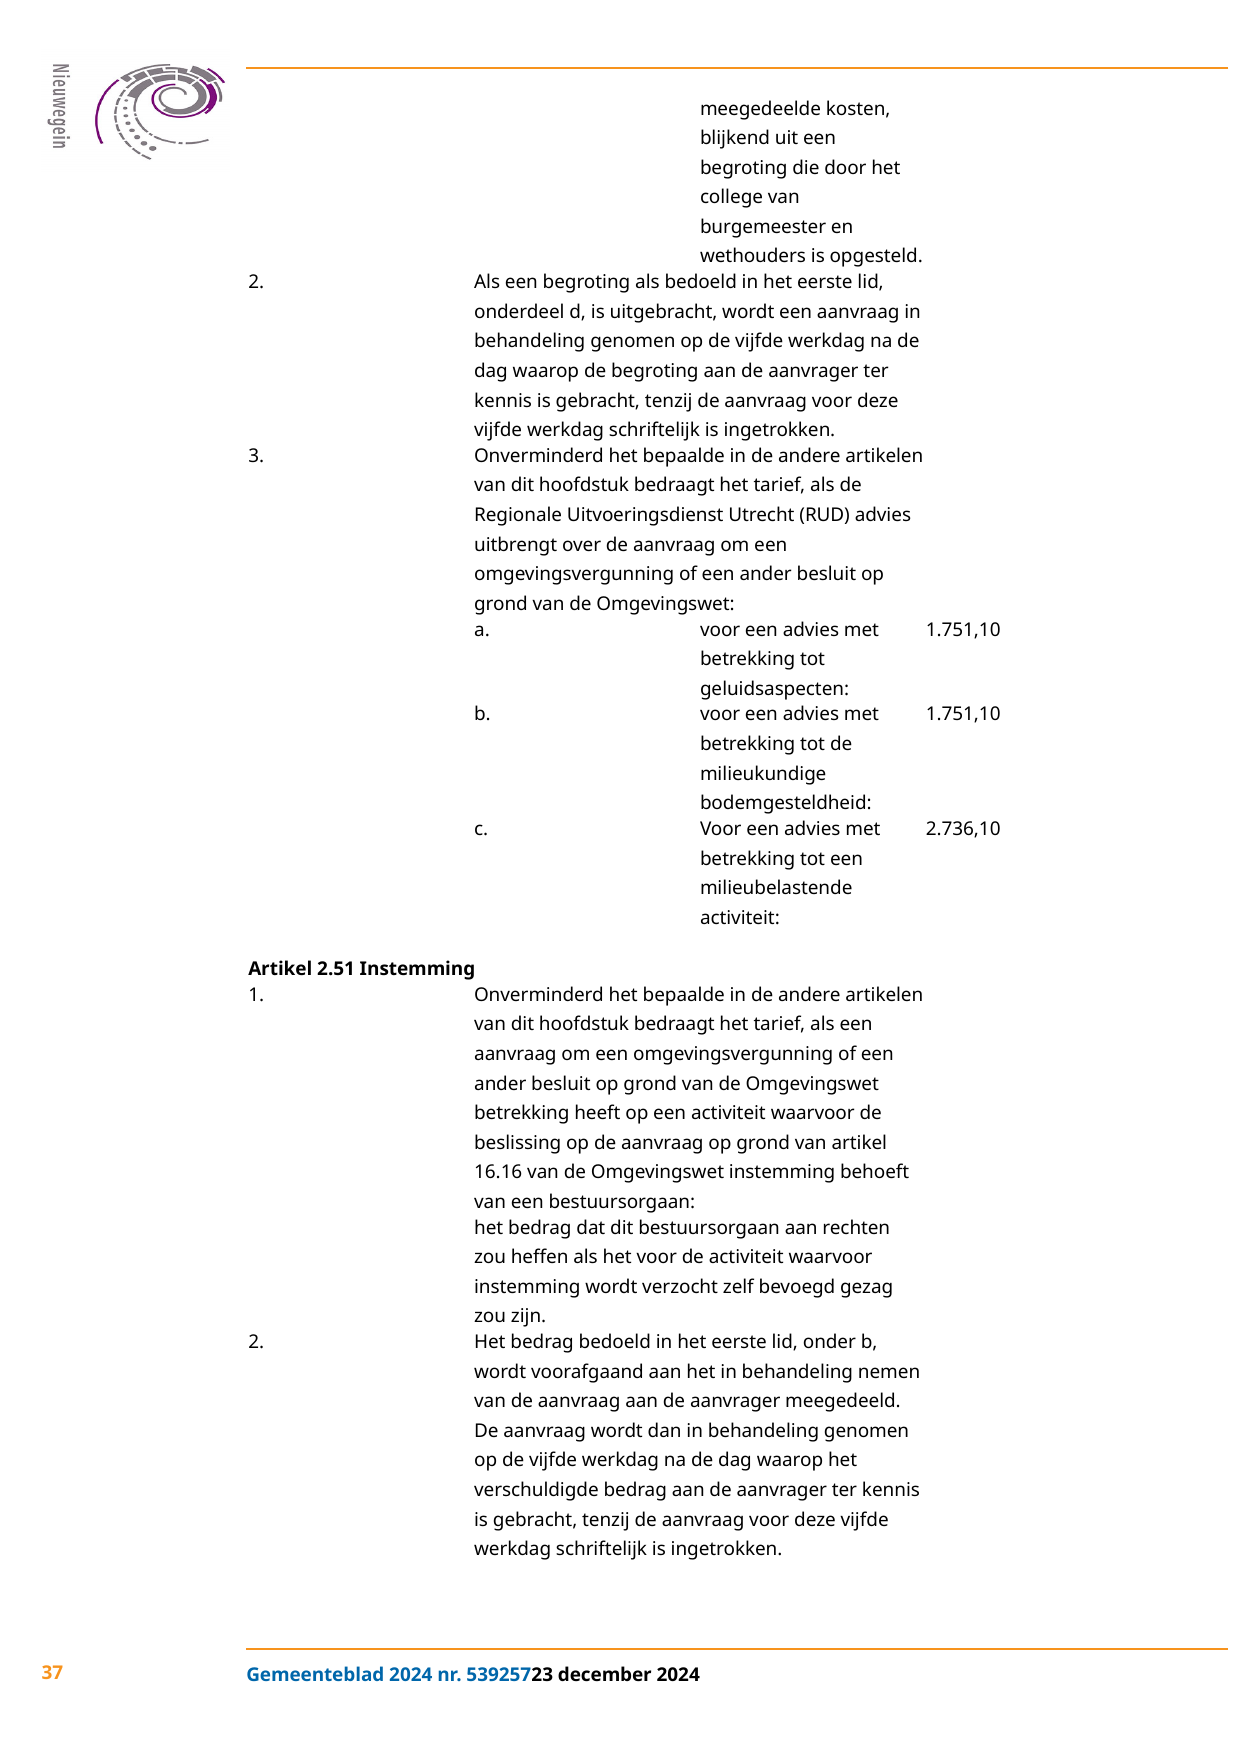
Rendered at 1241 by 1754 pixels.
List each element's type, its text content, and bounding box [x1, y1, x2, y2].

table_cell [926, 955, 1152, 981]
table_cell [248, 815, 474, 929]
table_cell 1. [248, 981, 474, 1214]
table_cell Voor een advies met betrekking tot een milieubelastende activiteit: [700, 815, 926, 929]
table_cell [248, 930, 474, 955]
table_cell [926, 981, 1152, 1214]
table_cell [248, 701, 474, 815]
table_cell 2. [248, 269, 474, 442]
table_cell voor een advies met betrekking tot geluidsaspecten: [700, 616, 926, 701]
table_cell [474, 815, 700, 929]
table_cell Als een begroting als bedoeld in het eerste lid, onderdeel d, is uitgebracht, wordt een aanvraag in behandeling genomen op de vijfde werkdag na de dag waarop de begroting aan de aanvrager ter kennis is gebracht, tenzij de aanvraag voor deze vijfde werkdag schriftelijk is ingetrokken. [474, 269, 926, 442]
table_cell 3. [248, 442, 474, 616]
table_cell [926, 95, 1152, 268]
picture [41, 47, 231, 172]
table_cell het bedrag dat dit bestuursorgaan aan rechten zou heffen als het voor de activiteit waarvoor instemming wordt verzocht zelf bevoegd gezag zou zijn. [474, 1214, 926, 1328]
table_cell [248, 95, 474, 268]
table_cell b. [474, 701, 700, 815]
table_cell Onverminderd het bepaalde in de andere artikelen van dit hoofdstuk bedraagt het tarief, als de Regionale Uitvoeringsdienst Utrecht (RUD) advies uitbrengt over de aanvraag om een omgevingsvergunning of een ander besluit op grond van de Omgevingswet: [474, 442, 926, 616]
table_cell [926, 1214, 1152, 1328]
table_cell 2.736,10 [926, 815, 1152, 929]
table_cell Het bedrag bedoeld in het eerste lid, onder b, wordt voorafgaand aan het in behandeling nemen van de aanvraag aan de aanvrager meegedeeld. De aanvraag wordt dan in behandeling genomen op de vijfde werkdag na de dag waarop het verschuldigde bedrag aan de aanvrager ter kennis is gebracht, tenzij de aanvraag voor deze vijfde werkdag schriftelijk is ingetrokken. [474, 1328, 926, 1561]
table_cell meegedeelde kosten, blijkend uit een begroting die door het college van burgemeester en wethouders is opgesteld. [700, 95, 926, 268]
table_cell [248, 1214, 474, 1328]
table_cell Onverminderd het bepaalde in de andere artikelen van dit hoofdstuk bedraagt het tarief, als een aanvraag om een omgevingsvergunning of een ander besluit op grond van de Omgevingswet betrekking heeft op een activiteit waarvoor de beslissing op de aanvraag op grond van artikel 16.16 van de Omgevingswet instemming behoeft van een bestuursorgaan: [474, 981, 926, 1214]
table_cell [926, 1328, 1152, 1561]
table_cell 1.751,10 [926, 701, 1152, 815]
table_cell [926, 442, 1152, 616]
table_cell [926, 269, 1152, 442]
table_cell [248, 616, 474, 701]
table_cell a. [474, 616, 700, 701]
table_cell [474, 930, 926, 955]
table_cell [474, 95, 700, 268]
table_cell [926, 930, 1152, 955]
table_cell Artikel 2.51 Instemming [248, 955, 926, 981]
table_cell 2. [248, 1328, 474, 1561]
table_cell voor een advies met betrekking tot de milieukundige bodemgesteldheid: [700, 701, 926, 815]
table_cell 1.751,10 [926, 616, 1152, 701]
